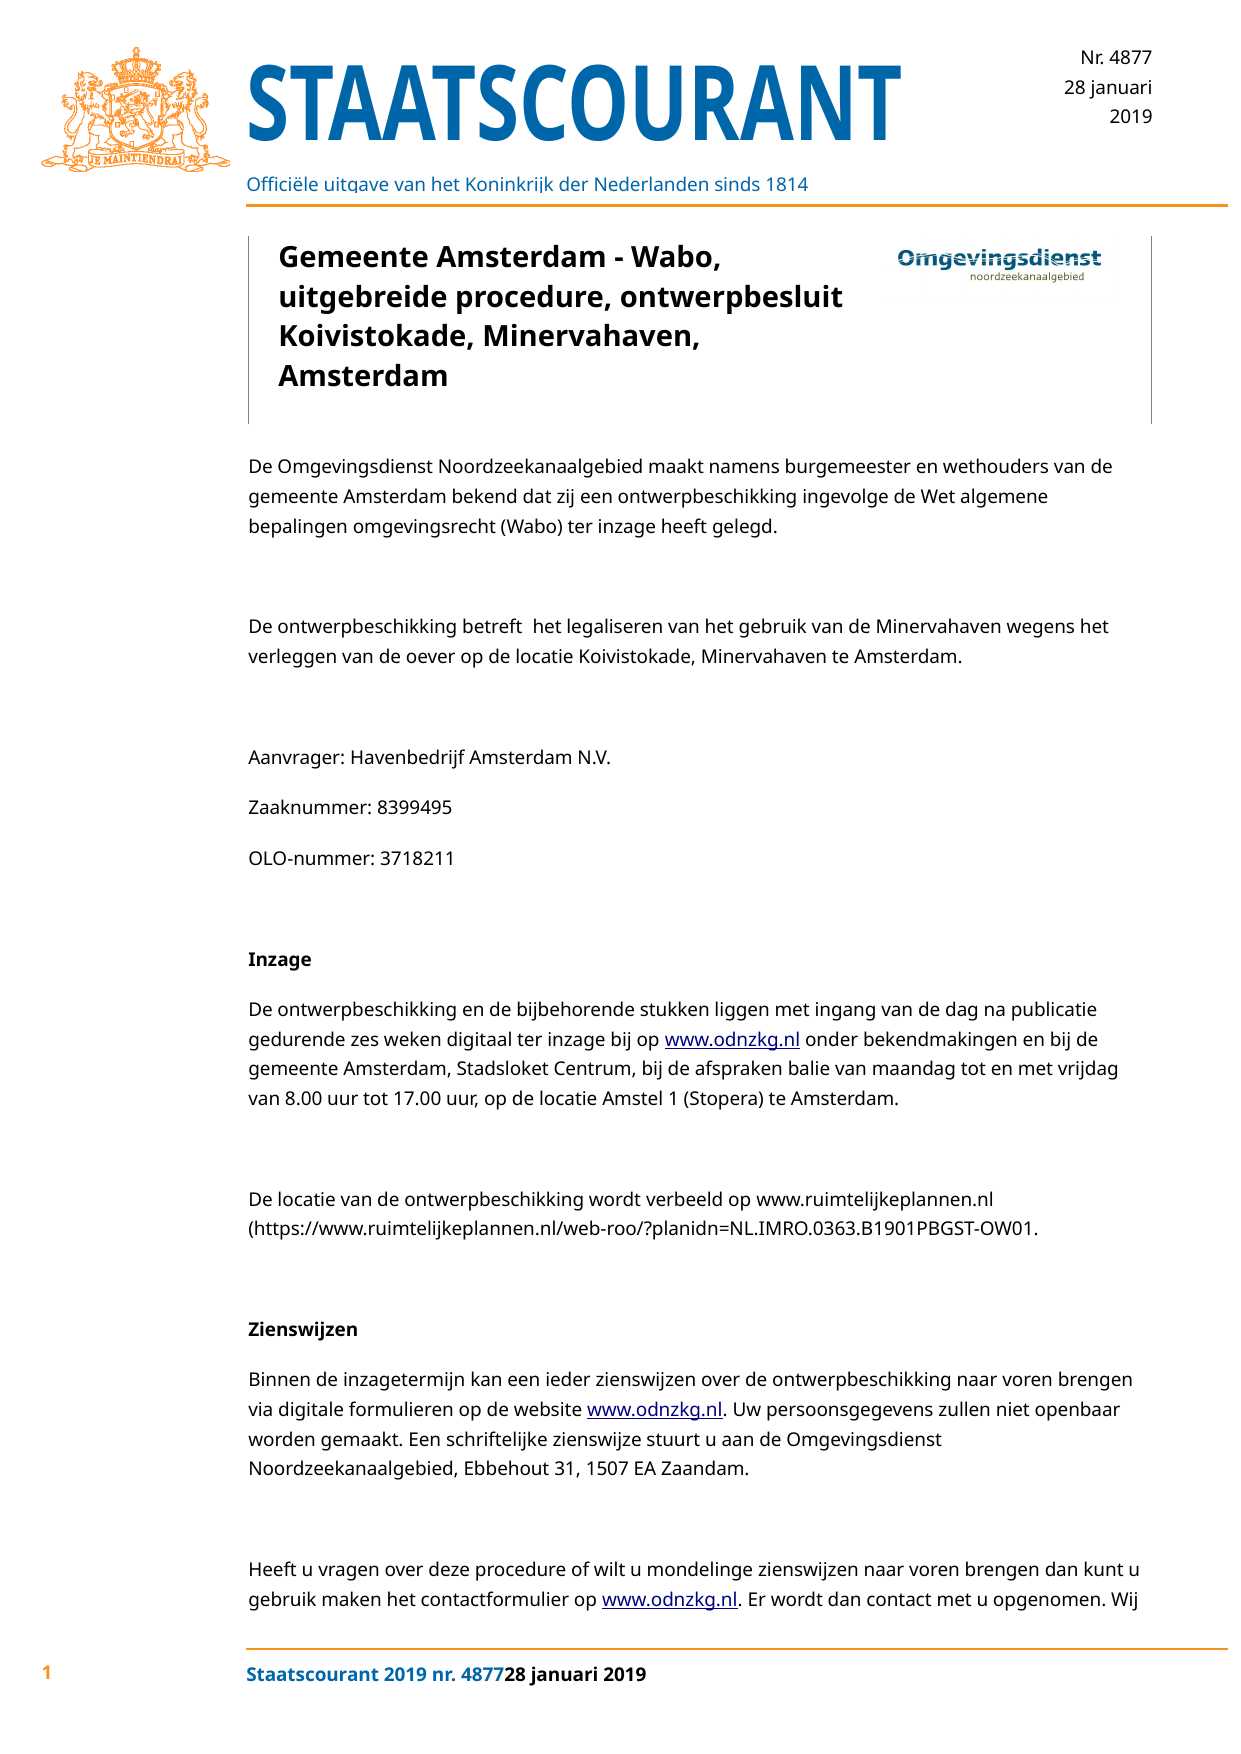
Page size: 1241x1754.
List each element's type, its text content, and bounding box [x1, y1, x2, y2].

table_header [850, 236, 1151, 424]
text De locatie van de ontwerpbeschikking wordt verbeeld op www.ruimtelijkeplannen.nl (https://www.ruimtelijkeplannen.nl/web-roo/?planidn=NL.IMRO.0363.B1901PBGST-OW01. [248, 1186, 1152, 1241]
text Zaaknummer: 8399495 [248, 794, 1152, 820]
picture [882, 236, 1119, 300]
text Zienswijzen [248, 1316, 1152, 1342]
text De Omgevingsdienst Noordzeekanaalgebied maakt namens burgemeester en wethouders van de gemeente Amsterdam bekend dat zij een ontwerpbeschikking ingevolge de Wet algemene bepalingen omgevingsrecht (Wabo) ter inzage heeft gelegd. [248, 454, 1152, 538]
text Aanvrager: Havenbedrijf Amsterdam N.V. [248, 744, 1152, 770]
text Inzage [248, 946, 1152, 971]
text Heeft u vragen over deze procedure of wilt u mondelinge zienswijzen naar voren brengen dan kunt u gebruik maken het contactformulier op www.odnzkg.nl. Er wordt dan contact met u opgenomen. Wij [248, 1556, 1152, 1611]
text De ontwerpbeschikking en de bijbehorende stukken liggen met ingang van de dag na publicatie gedurende zes weken digitaal ter inzage bij op www.odnzkg.nl onder bekendmakingen en bij de gemeente Amsterdam, Stadsloket Centrum, bij de afspraken balie van maandag tot en met vrijdag van 8.00 uur tot 17.00 uur, op de locatie Amstel 1 (Stopera) te Amsterdam. [248, 996, 1152, 1111]
text Binnen de inzagetermijn kan een ieder zienswijzen over de ontwerpbeschikking naar voren brengen via digitale formulieren op de website www.odnzkg.nl. Uw persoonsgegevens zullen niet openbaar worden gemaakt. Een schriftelijke zienswijze stuurt u aan de Omgevingsdienst Noordzeekanaalgebied, Ebbehout 31, 1507 EA Zaandam. [248, 1367, 1152, 1481]
table_header Gemeente Amsterdam - Wabo, uitgebreide procedure, ontwerpbesluit Koivistokade, Minervahaven, Amsterdam [249, 236, 850, 424]
picture [41, 47, 231, 172]
text De ontwerpbeschikking betreft het legaliseren van het gebruik van de Minervahaven wegens het verleggen van de oever op de locatie Koivistokade, Minervahaven te Amsterdam. [248, 614, 1152, 669]
text OLO-nummer: 3718211 [248, 845, 1152, 871]
